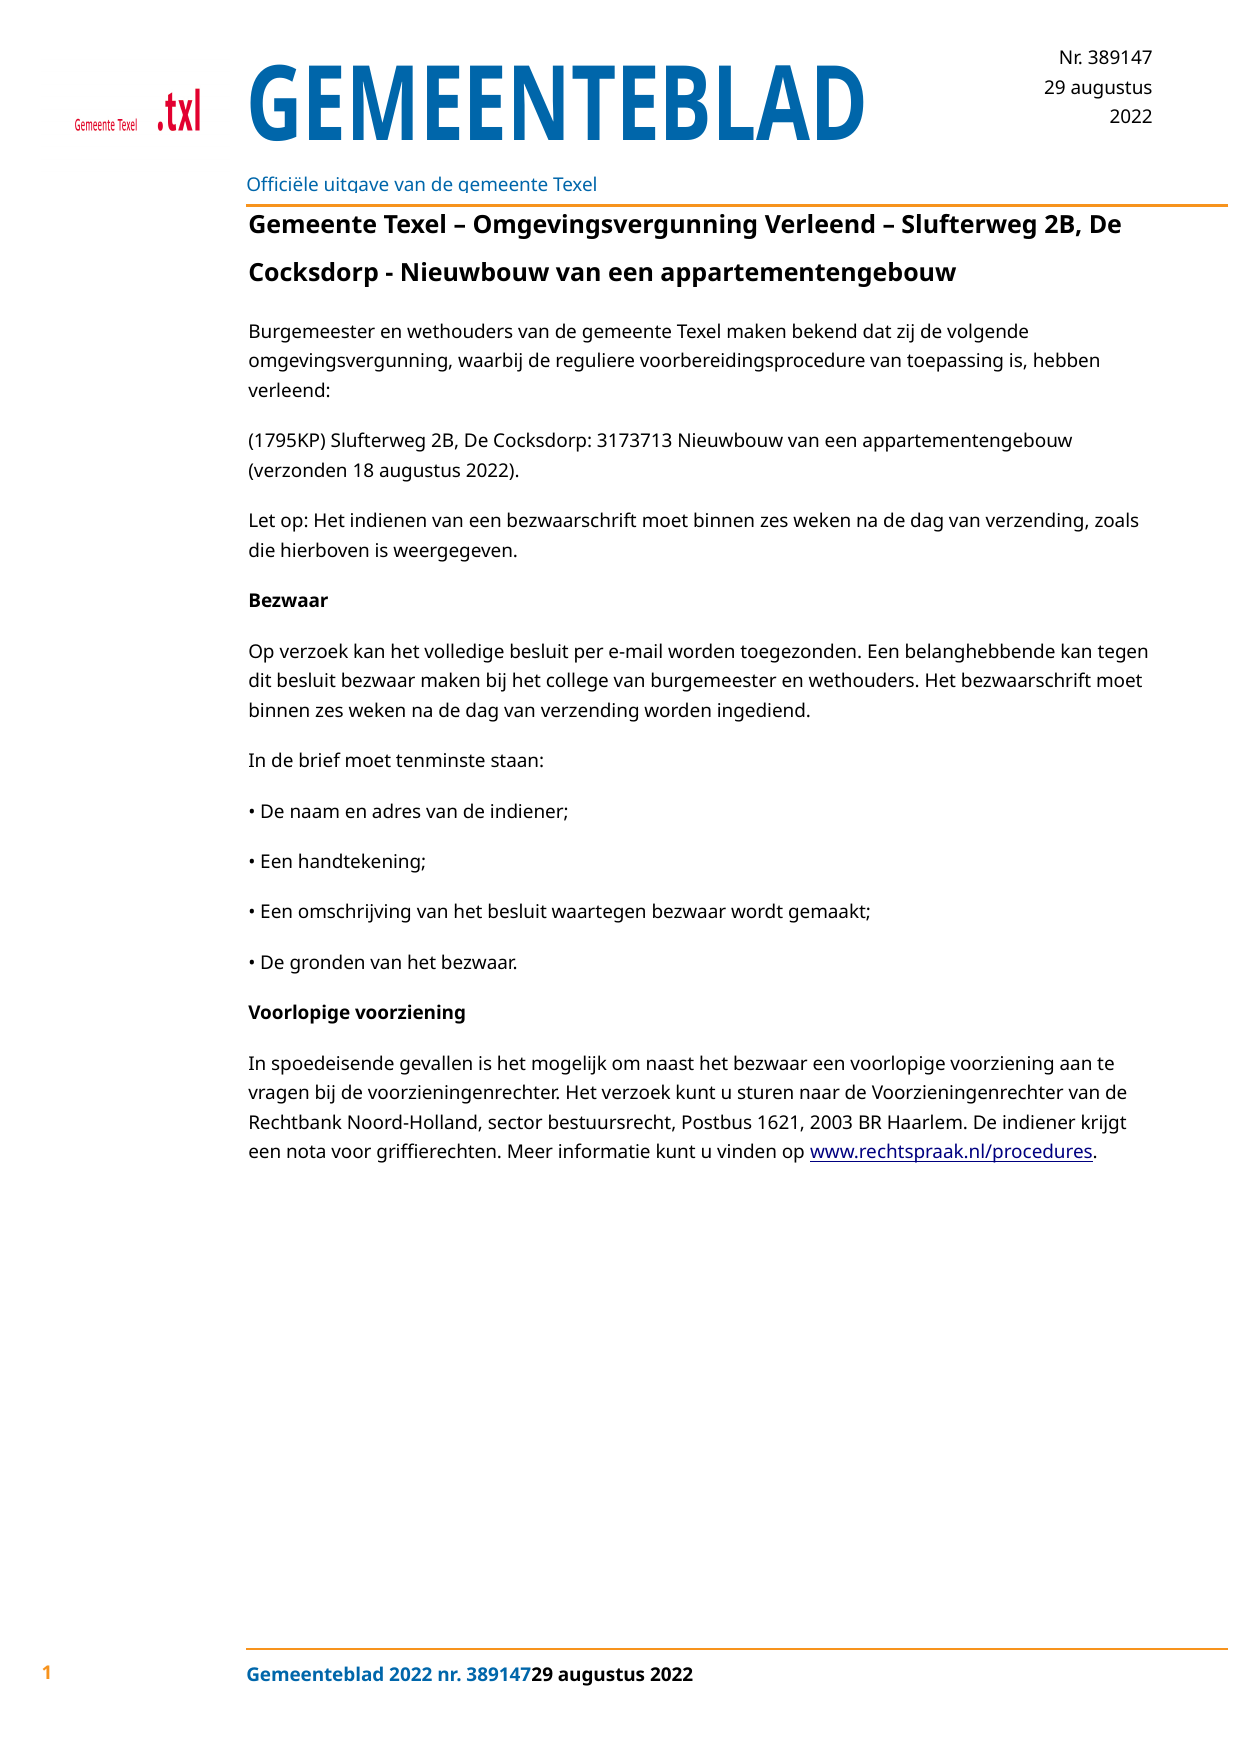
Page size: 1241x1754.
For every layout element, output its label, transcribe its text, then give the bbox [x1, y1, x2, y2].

text (1795KP) Slufterweg 2B, De Cocksdorp: 3173713 Nieuwbouw van een appartementengebouw (verzonden 18 augustus 2022). [248, 427, 1152, 483]
text • Een omschrijving van het besluit waartegen bezwaar wordt gemaakt; [248, 899, 1152, 924]
text • De naam en adres van de indiener; [248, 798, 1152, 824]
text • De gronden van het bezwaar. [248, 949, 1152, 975]
picture [41, 47, 231, 172]
text Bezwaar [248, 587, 1152, 613]
text Voorlopige voorziening [248, 999, 1152, 1025]
text Let op: Het indienen van een bezwaarschrift moet binnen zes weken na de dag van verzending, zoals die hierboven is weergegeven. [248, 507, 1152, 563]
text In de brief moet tenminste staan: [248, 747, 1152, 773]
text Gemeente Texel – Omgevingsvergunning Verleend – Slufterweg 2B, De Cocksdorp - Nieuwbouw van een appartementengebouw [248, 207, 1152, 288]
text • Een handtekening; [248, 848, 1152, 874]
text Burgemeester en wethouders van de gemeente Texel maken bekend dat zij de volgende omgevingsvergunning, waarbij de reguliere voorbereidingsprocedure van toepassing is, hebben verleend: [248, 318, 1152, 403]
text In spoedeisende gevallen is het mogelijk om naast het bezwaar een voorlopige voorziening aan te vragen bij de voorzieningenrechter. Het verzoek kunt u sturen naar de Voorzieningenrechter van de Rechtbank Noord-Holland, sector bestuursrecht, Postbus 1621, 2003 BR Haarlem. De indiener krijgt een nota voor griffierechten. Meer informatie kunt u vinden op www.rechtspraak.nl/procedures. [248, 1050, 1152, 1164]
text Op verzoek kan het volledige besluit per e-mail worden toegezonden. Een belanghebbende kan tegen dit besluit bezwaar maken bij het college van burgemeester en wethouders. Het bezwaarschrift moet binnen zes weken na de dag van verzending worden ingediend. [248, 638, 1152, 723]
